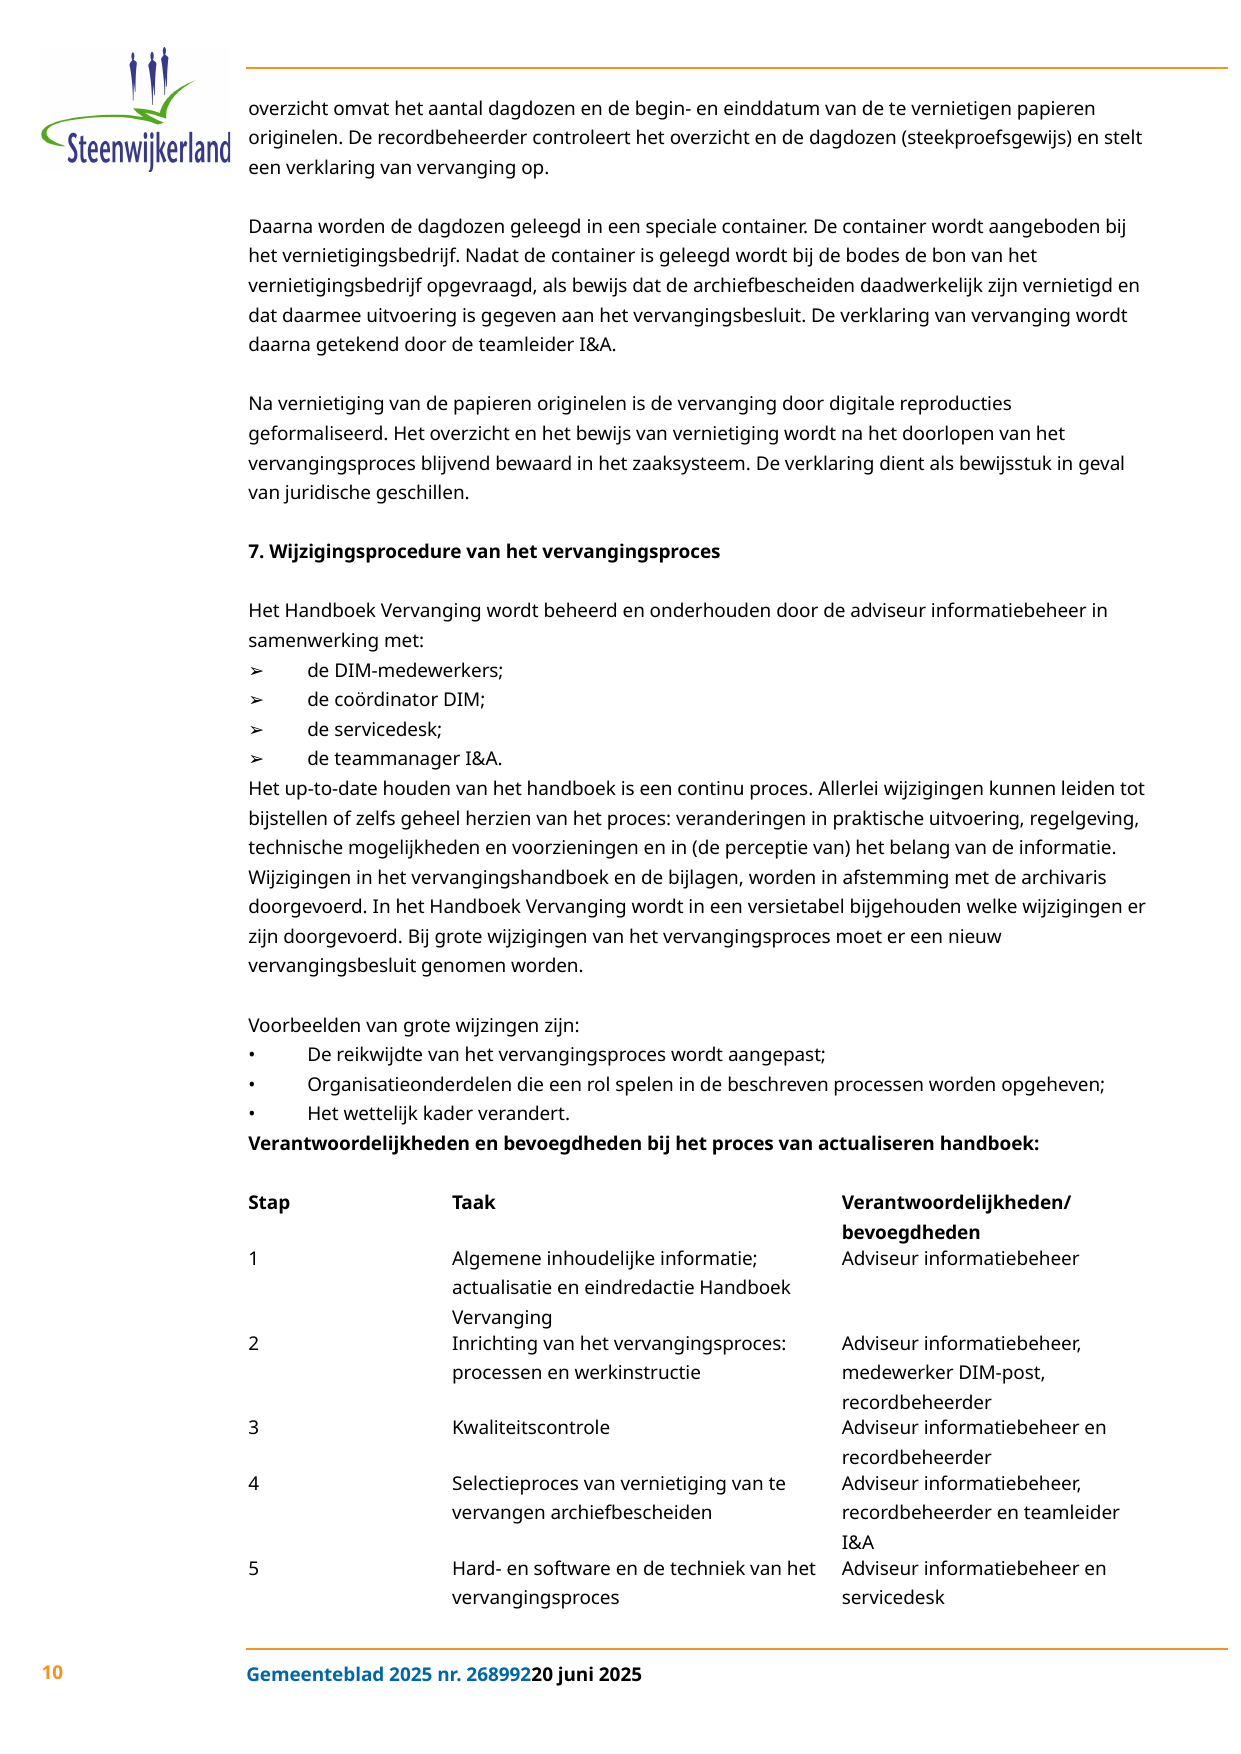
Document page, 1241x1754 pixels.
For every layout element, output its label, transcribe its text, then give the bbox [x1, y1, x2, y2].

table_header Verantwoordelijkheden/ bevoegdheden [842, 1190, 1152, 1245]
text Na vernietiging van de papieren originelen is de vervanging door digitale reproducties geformaliseerd. Het overzicht en het bewijs van vernietiging wordt na het doorlopen van het vervangingsproces blijvend bewaard in het zaaksysteem. De verklaring dient als bewijsstuk in geval van juridische geschillen. [248, 391, 1152, 505]
table_cell 4 [248, 1470, 452, 1555]
text 7. Wijzigingsprocedure van het vervangingsproces [248, 538, 1152, 564]
table_cell Adviseur informatiebeheer [842, 1245, 1152, 1330]
text Daarna worden de dagdozen geleegd in een speciale container. De container wordt aangeboden bij het vernietigingsbedrijf. Nadat de container is geleegd wordt bij de bodes de bon van het vernietigingsbedrijf opgevraagd, als bewijs dat de archiefbescheiden daadwerkelijk zijn vernietigd en dat daarmee uitvoering is gegeven aan het vervangingsbesluit. De verklaring van vervanging wordt daarna getekend door de teamleider I&A. [248, 213, 1152, 357]
table_cell Adviseur informatiebeheer en servicedesk [842, 1555, 1152, 1610]
list Organisatieonderdelen die een rol spelen in de beschreven processen worden opgeheven; [248, 1071, 1152, 1097]
table_cell 1 [248, 1245, 452, 1330]
table_cell Adviseur informatiebeheer, recordbeheerder en teamleider I&A [842, 1470, 1152, 1555]
table_cell 3 [248, 1415, 452, 1470]
list de teammanager I&A. [248, 746, 1152, 771]
text Het Handboek Vervanging wordt beheerd en onderhouden door de adviseur informatiebeheer in samenwerking met: [248, 598, 1152, 653]
table_cell 2 [248, 1330, 452, 1414]
table_header Taak [452, 1190, 842, 1245]
table_cell Adviseur informatiebeheer, medewerker DIM-post, recordbeheerder [842, 1330, 1152, 1414]
table_cell 5 [248, 1555, 452, 1610]
list De reikwijdte van het vervangingsproces wordt aangepast; [248, 1041, 1152, 1067]
list de servicedesk; [248, 716, 1152, 742]
text Voorbeelden van grote wijzingen zijn: [248, 1012, 1152, 1038]
list de coördinator DIM; [248, 686, 1152, 712]
text Het up-to-date houden van het handboek is een continu proces. Allerlei wijzigingen kunnen leiden tot bijstellen of zelfs geheel herzien van het proces: veranderingen in praktische uitvoering, regelgeving, technische mogelijkheden en voorzieningen en in (de perceptie van) het belang van de informatie. Wijzigingen in het vervangingshandboek en de bijlagen, worden in afstemming met de archivaris doorgevoerd. In het Handboek Vervanging wordt in een versietabel bijgehouden welke wijzigingen er zijn doorgevoerd. Bij grote wijzigingen van het vervangingsproces moet er een nieuw vervangingsbesluit genomen worden. [248, 775, 1152, 978]
table_cell Inrichting van het vervangingsproces: processen en werkinstructie [452, 1330, 842, 1414]
table_header Stap [248, 1190, 452, 1245]
table_cell Kwaliteitscontrole [452, 1415, 842, 1470]
list de DIM-medewerkers; [248, 657, 1152, 683]
table_cell Algemene inhoudelijke informatie; actualisatie en eindredactie Handboek Vervanging [452, 1245, 842, 1330]
table_cell Adviseur informatiebeheer en recordbeheerder [842, 1415, 1152, 1470]
text overzicht omvat het aantal dagdozen en de begin- en einddatum van de te vernietigen papieren originelen. De recordbeheerder controleert het overzicht en de dagdozen (steekproefsgewijs) en stelt een verklaring van vervanging op. [248, 95, 1152, 180]
table_cell Hard- en software en de techniek van het vervangingsproces [452, 1555, 842, 1610]
table_cell Selectieproces van vernietiging van te vervangen archiefbescheiden [452, 1470, 842, 1555]
text Verantwoordelijkheden en bevoegdheden bij het proces van actualiseren handboek: [248, 1130, 1152, 1156]
list Het wettelijk kader verandert. [248, 1101, 1152, 1126]
picture [41, 47, 231, 172]
